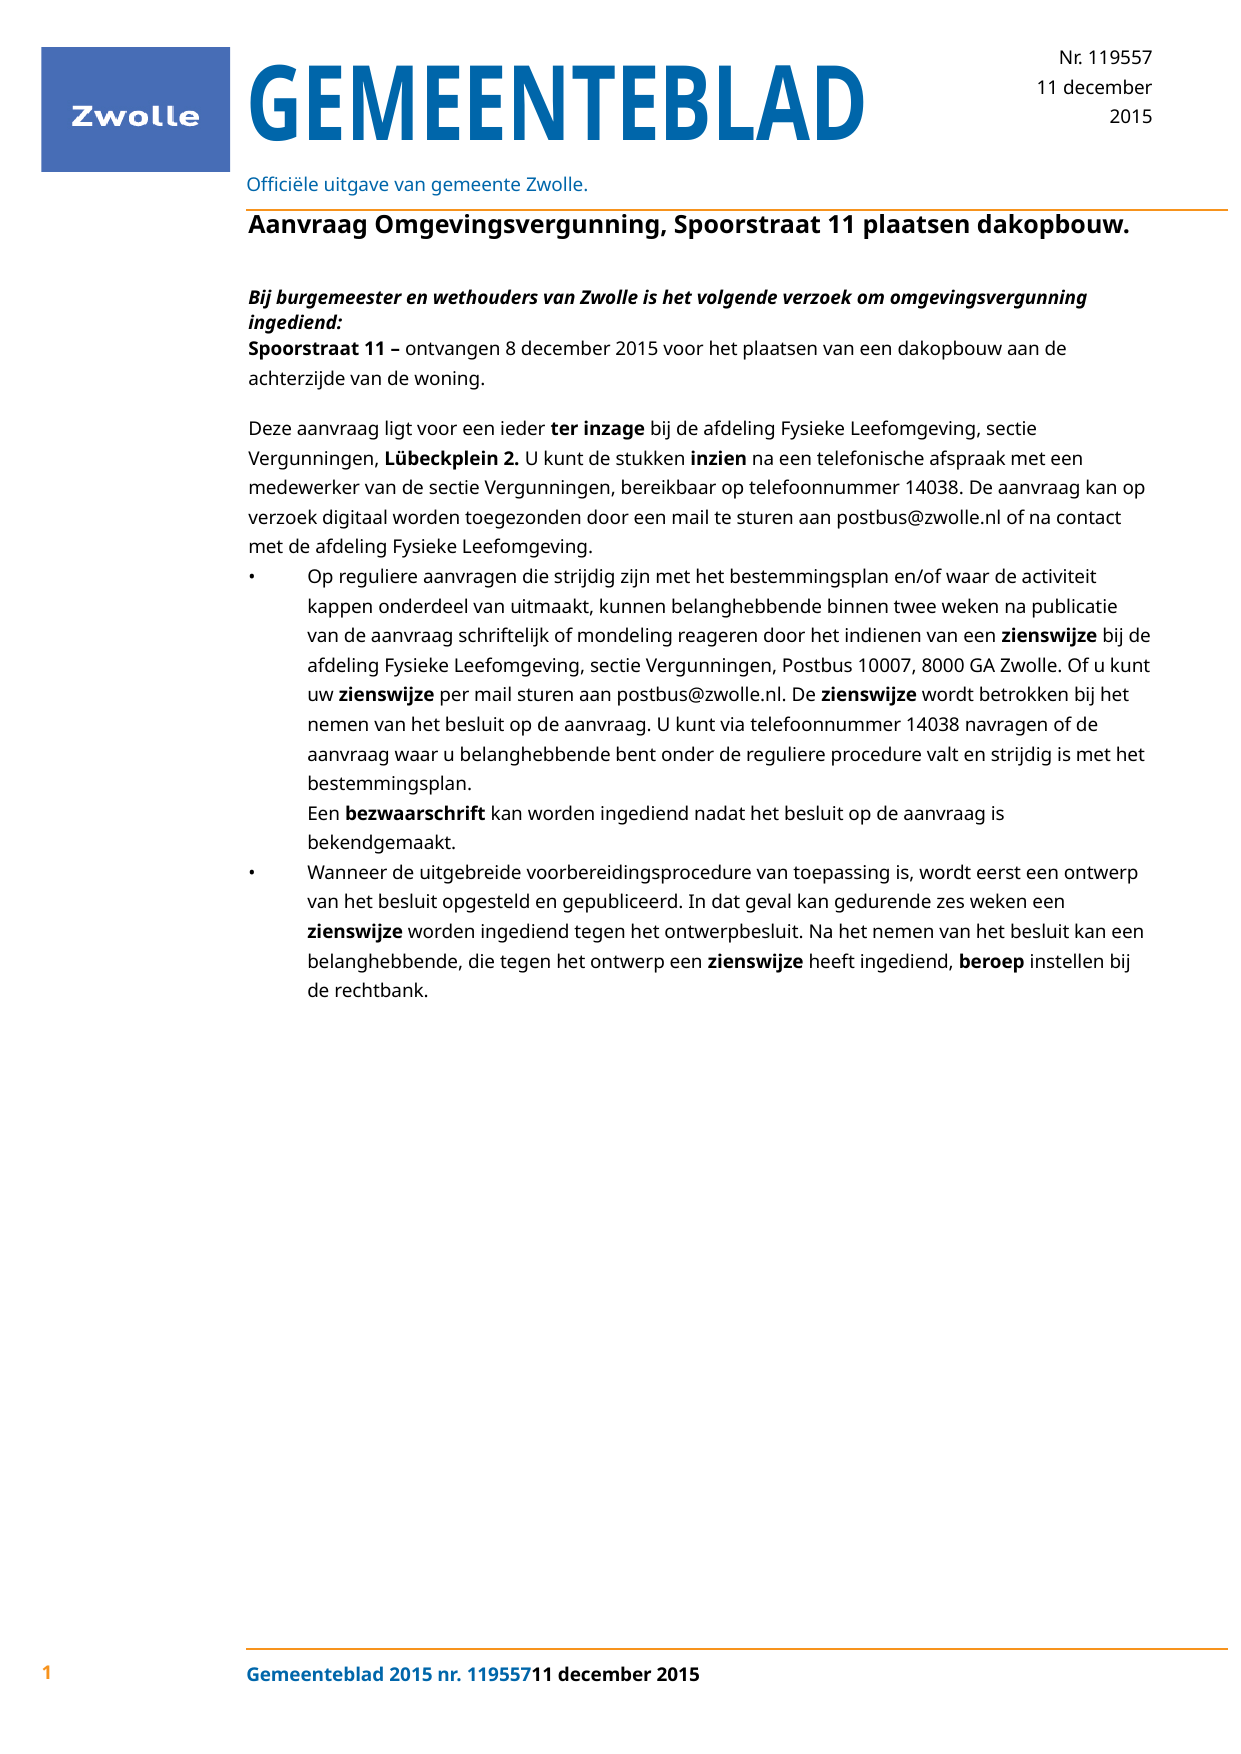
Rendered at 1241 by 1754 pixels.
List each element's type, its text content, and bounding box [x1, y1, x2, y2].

picture [41, 47, 231, 172]
list Een bezwaarschrift kan worden ingediend nadat het besluit op de aanvraag is bekendgemaakt. [248, 800, 1152, 855]
text Spoorstraat 11 – ontvangen 8 december 2015 voor het plaatsen van een dakopbouw aan de achterzijde van de woning. [248, 335, 1152, 391]
list Wanneer de uitgebreide voorbereidingsprocedure van toepassing is, wordt eerst een ontwerp van het besluit opgesteld en gepubliceerd. In dat geval kan gedurende zes weken een zienswijze worden ingediend tegen het ontwerpbesluit. Na het nemen van het besluit kan een belanghebbende, die tegen het ontwerp een zienswijze heeft ingediend, beroep instellen bij de rechtbank. [248, 859, 1152, 1003]
text Deze aanvraag ligt voor een ieder ter inzage bij de afdeling Fysieke Leefomgeving, sectie Vergunningen, Lübeckplein 2. U kunt de stukken inzien na een telefonische afspraak met een medewerker van de sectie Vergunningen, bereikbaar op telefoonnummer 14038. De aanvraag kan op verzoek digitaal worden toegezonden door een mail te sturen aan postbus@zwolle.nl of na contact met de afdeling Fysieke Leefomgeving. [248, 415, 1152, 559]
text Aanvraag Omgevingsvergunning, Spoorstraat 11 plaatsen dakopbouw. [248, 211, 1152, 241]
list Op reguliere aanvragen die strijdig zijn met het bestemmingsplan en/of waar de activiteit kappen onderdeel van uitmaakt, kunnen belanghebbende binnen twee weken na publicatie van de aanvraag schriftelijk of mondeling reageren door het indienen van een zienswijze bij de afdeling Fysieke Leefomgeving, sectie Vergunningen, Postbus 10007, 8000 GA Zwolle. Of u kunt uw zienswijze per mail sturen aan postbus@zwolle.nl. De zienswijze wordt betrokken bij het nemen van het besluit op de aanvraag. U kunt via telefoonnummer 14038 navragen of de aanvraag waar u belanghebbende bent onder de reguliere procedure valt en strijdig is met het bestemmingsplan. [248, 563, 1152, 796]
text Bij burgemeester en wethouders van Zwolle is het volgende verzoek om omgevingsvergunning ingediend: [248, 284, 1152, 335]
